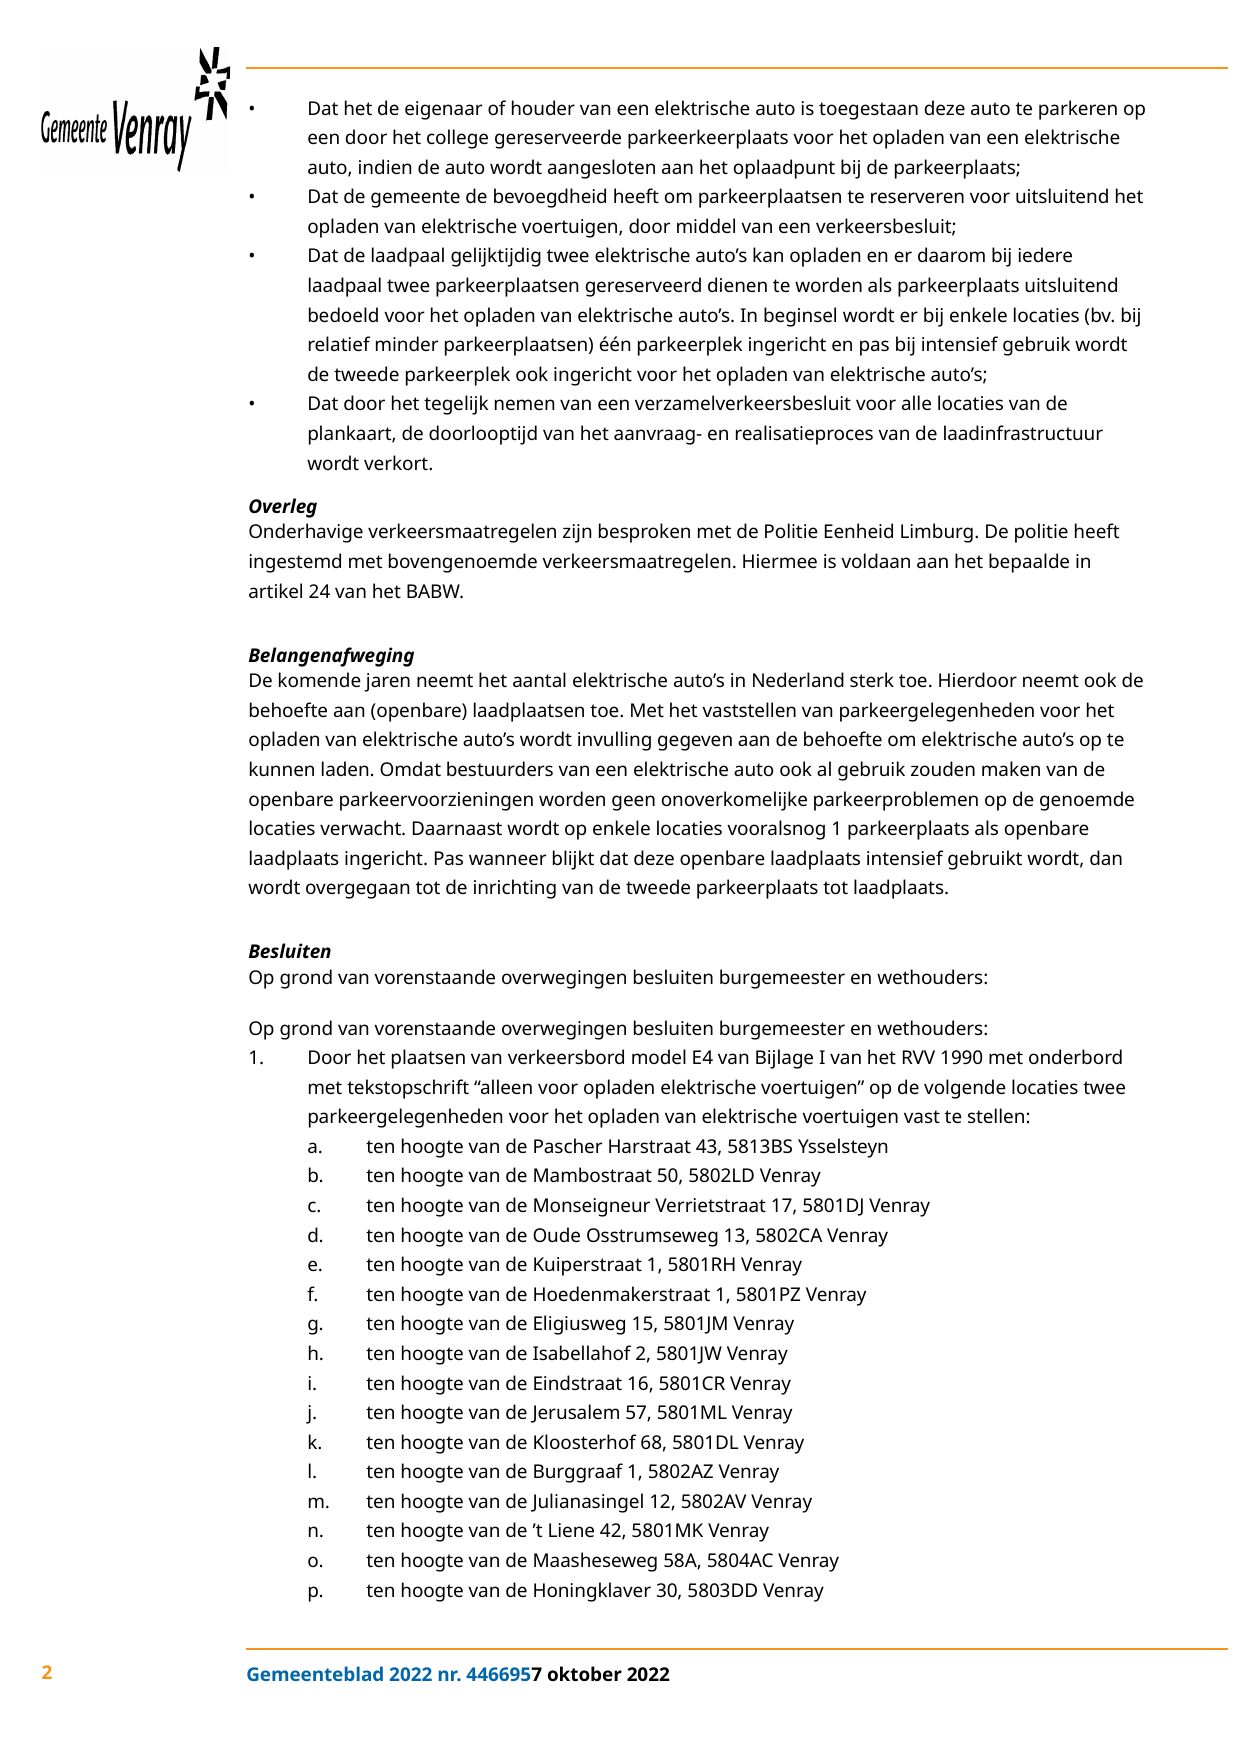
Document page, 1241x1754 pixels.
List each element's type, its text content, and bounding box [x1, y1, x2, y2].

list ten hoogte van de Isabellahof 2, 5801JW Venray [307, 1340, 1152, 1366]
list ten hoogte van de ’t Liene 42, 5801MK Venray [307, 1518, 1152, 1543]
text Besluiten [248, 938, 1152, 964]
text Onderhavige verkeersmaatregelen zijn besproken met de Politie Eenheid Limburg. De politie heeft ingestemd met bovengenoemde verkeersmaatregelen. Hiermee is voldaan aan het bepaalde in artikel 24 van het BABW. [248, 519, 1152, 603]
picture [41, 47, 231, 172]
text De komende jaren neemt het aantal elektrische auto’s in Nederland sterk toe. Hierdoor neemt ook de behoefte aan (openbare) laadplaatsen toe. Met het vaststellen van parkeergelegenheden voor het opladen van elektrische auto’s wordt invulling gegeven aan de behoefte om elektrische auto’s op te kunnen laden. Omdat bestuurders van een elektrische auto ook al gebruik zouden maken van de openbare parkeervoorzieningen worden geen onoverkomelijke parkeerproblemen op de genoemde locaties verwacht. Daarnaast wordt op enkele locaties vooralsnog 1 parkeerplaats als openbare laadplaats ingericht. Pas wanneer blijkt dat deze openbare laadplaats intensief gebruikt wordt, dan wordt overgegaan tot de inrichting van de tweede parkeerplaats tot laadplaats. [248, 667, 1152, 900]
text Op grond van vorenstaande overwegingen besluiten burgemeester en wethouders: [248, 1015, 1152, 1040]
list ten hoogte van de Mambostraat 50, 5802LD Venray [307, 1163, 1152, 1188]
text Belangenafweging [248, 642, 1152, 667]
list ten hoogte van de Eindstraat 16, 5801CR Venray [307, 1370, 1152, 1395]
list ten hoogte van de Burggraaf 1, 5802AZ Venray [307, 1458, 1152, 1484]
list ten hoogte van de Kloosterhof 68, 5801DL Venray [307, 1429, 1152, 1454]
list ten hoogte van de Hoedenmakerstraat 1, 5801PZ Venray [307, 1281, 1152, 1307]
list ten hoogte van de Kuiperstraat 1, 5801RH Venray [307, 1251, 1152, 1277]
text Op grond van vorenstaande overwegingen besluiten burgemeester en wethouders: [248, 964, 1152, 990]
list ten hoogte van de Monseigneur Verrietstraat 17, 5801DJ Venray [307, 1192, 1152, 1218]
list ten hoogte van de Jerusalem 57, 5801ML Venray [307, 1399, 1152, 1425]
list Door het plaatsen van verkeersbord model E4 van Bijlage I van het RVV 1990 met onderbord met tekstopschrift “alleen voor opladen elektrische voertuigen” op de volgende locaties twee parkeergelegenheden voor het opladen van elektrische voertuigen vast te stellen: [248, 1044, 1152, 1129]
list ten hoogte van de Oude Osstrumseweg 13, 5802CA Venray [307, 1222, 1152, 1247]
text Overleg [248, 493, 1152, 519]
list ten hoogte van de Maasheseweg 58A, 5804AC Venray [307, 1547, 1152, 1573]
list Dat de gemeente de bevoegdheid heeft om parkeerplaatsen te reserveren voor uitsluitend het opladen van elektrische voertuigen, door middel van een verkeersbesluit; [248, 183, 1152, 239]
list ten hoogte van de Pascher Harstraat 43, 5813BS Ysselsteyn [307, 1133, 1152, 1159]
list ten hoogte van de Honingklaver 30, 5803DD Venray [307, 1577, 1152, 1602]
list Dat door het tegelijk nemen van een verzamelverkeersbesluit voor alle locaties van de plankaart, de doorlooptijd van het aanvraag- en realisatieproces van de laadinfrastructuur wordt verkort. [248, 391, 1152, 476]
list Dat het de eigenaar of houder van een elektrische auto is toegestaan deze auto te parkeren op een door het college gereserveerde parkeerkeerplaats voor het opladen van een elektrische auto, indien de auto wordt aangesloten aan het oplaadpunt bij de parkeerplaats; [248, 95, 1152, 180]
list ten hoogte van de Eligiusweg 15, 5801JM Venray [307, 1311, 1152, 1336]
list Dat de laadpaal gelijktijdig twee elektrische auto’s kan opladen en er daarom bij iedere laadpaal twee parkeerplaatsen gereserveerd dienen te worden als parkeerplaats uitsluitend bedoeld voor het opladen van elektrische auto’s. In beginsel wordt er bij enkele locaties (bv. bij relatief minder parkeerplaatsen) één parkeerplek ingericht en pas bij intensief gebruik wordt de tweede parkeerplek ook ingericht voor het opladen van elektrische auto’s; [248, 243, 1152, 387]
list ten hoogte van de Julianasingel 12, 5802AV Venray [307, 1488, 1152, 1514]
